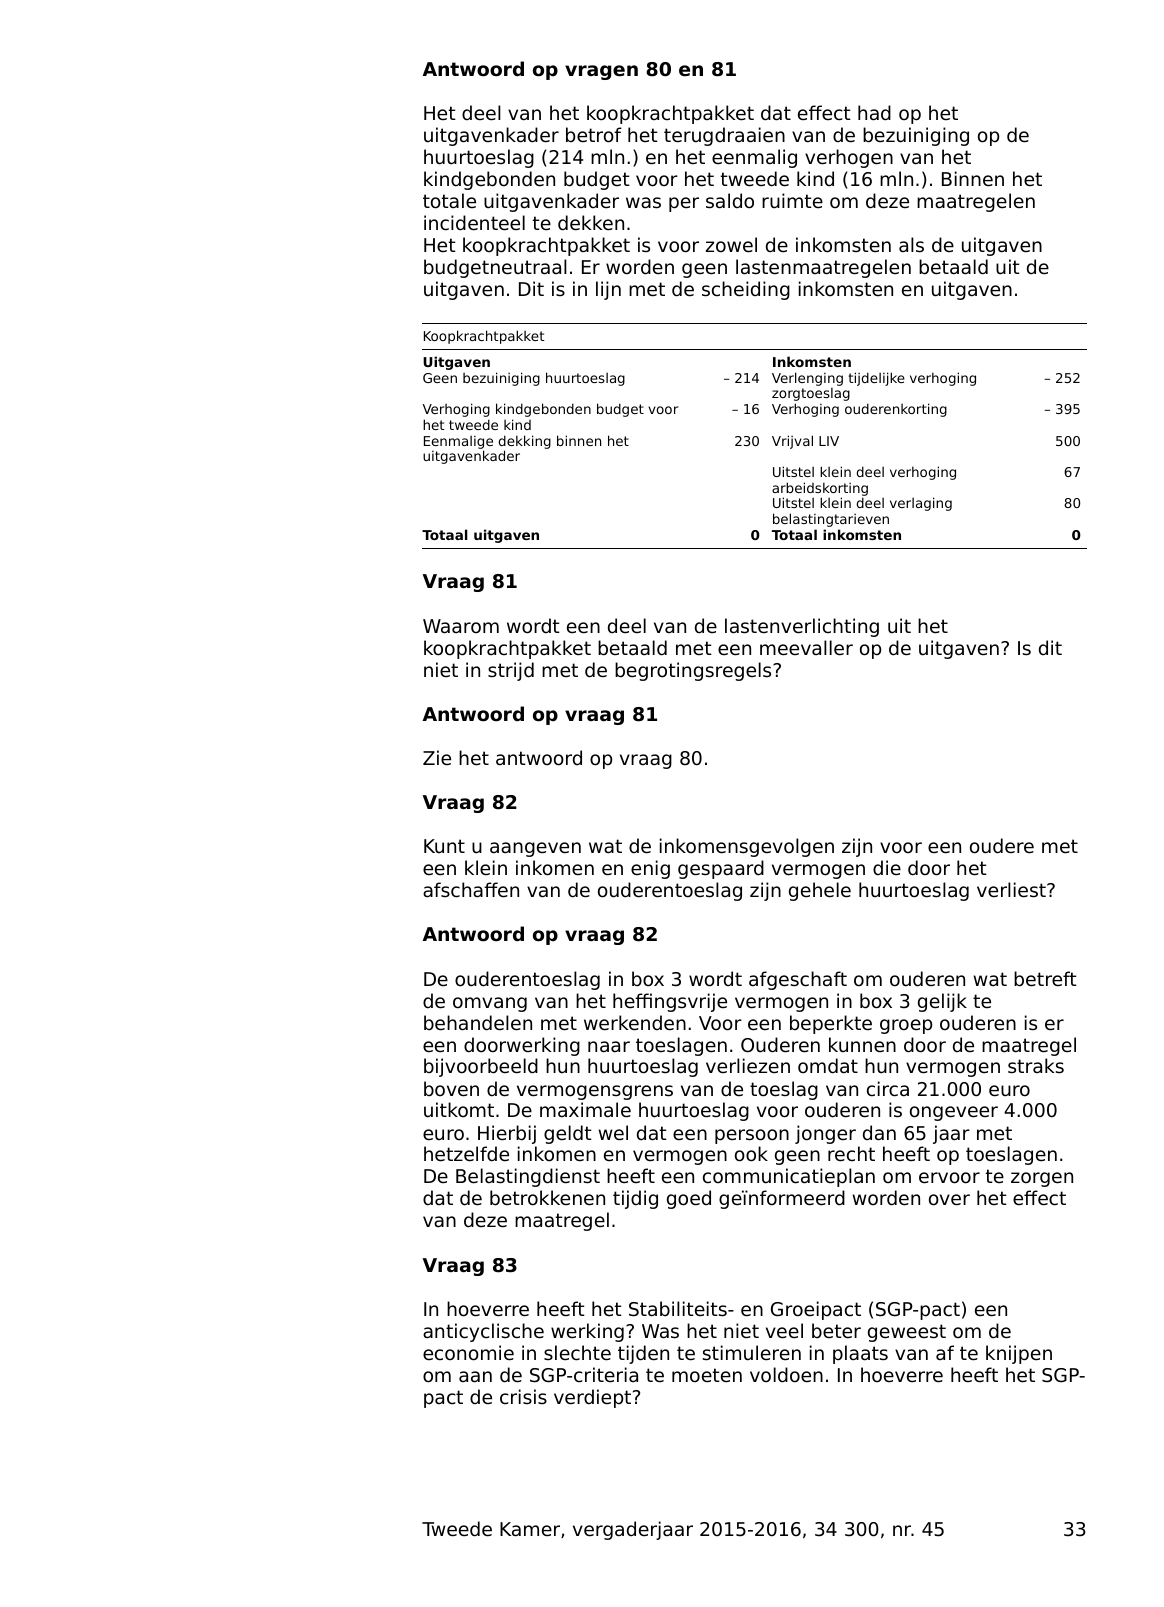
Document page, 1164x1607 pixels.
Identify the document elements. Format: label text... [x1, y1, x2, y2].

text Kunt u aangeven wat de inkomensgevolgen zijn voor een oudere met een klein inkomen en enig gespaard vermogen die door het afschaffen van de ouderentoeslag zijn gehele huurtoeslag verliest? [422, 836, 1087, 902]
table_cell – 214 [695, 371, 766, 402]
table_cell 80 [1013, 496, 1087, 528]
text In hoeverre heeft het Stabiliteits- en Groeipact (SGP-pact) een anticyclische werking? Was het niet veel beter geweest om de economie in slechte tijden te stimuleren in plaats van af te knijpen om aan de SGP-criteria te moeten voldoen. In hoeverre heeft het SGP-pact de crisis verdiept? [422, 1299, 1087, 1408]
text De ouderentoeslag in box 3 wordt afgeschaft om ouderen wat betreft de omvang van het heffingsvrije vermogen in box 3 gelijk te behandelen met werkenden. Voor een beperkte groep ouderen is er een doorwerking naar toeslagen. Ouderen kunnen door de maatregel bijvoorbeeld hun huurtoeslag verliezen omdat hun vermogen straks boven de vermogensgrens van de toeslag van circa 21.000 euro uitkomt. De maximale huurtoeslag voor ouderen is ongeveer 4.000 euro. Hierbij geldt wel dat een persoon jonger dan 65 jaar met hetzelfde inkomen en vermogen ook geen recht heeft op toeslagen. De Belastingdienst heeft een communicatieplan om ervoor te zorgen dat de betrokkenen tijdig goed geïnformeerd worden over het effect van deze maatregel. [422, 968, 1087, 1232]
table_cell Uitstel klein deel verlaging belastingtarieven [766, 496, 1013, 528]
table_cell 500 [1013, 434, 1087, 465]
table_cell Totaal uitgaven [422, 528, 695, 548]
text Het deel van het koopkrachtpakket dat effect had op het uitgavenkader betrof het terugdraaien van de bezuiniging op de huurtoeslag (214 mln.) en het eenmalig verhogen van het kindgebonden budget voor het tweede kind (16 mln.). Binnen het totale uitgavenkader was per saldo ruimte om deze maatregelen incidenteel te dekken. [422, 103, 1087, 235]
table_cell [695, 465, 766, 496]
table_cell – 395 [1013, 402, 1087, 433]
table_cell Totaal inkomsten [766, 528, 1013, 548]
table_cell – 16 [695, 402, 766, 433]
table_cell [422, 465, 695, 496]
subtitle Vraag 83 [422, 1254, 1087, 1276]
table_cell [422, 496, 695, 528]
table_cell – 252 [1013, 371, 1087, 402]
table_cell Vrijval LIV [766, 434, 1013, 465]
text Zie het antwoord op vraag 80. [422, 748, 1087, 770]
table_cell Verhoging ouderenkorting [766, 402, 1013, 433]
subtitle Antwoord op vraag 81 [422, 704, 1087, 726]
table_cell Uitstel klein deel verhoging arbeidskorting [766, 465, 1013, 496]
table_cell 0 [695, 528, 766, 548]
text Waarom wordt een deel van de lastenverlichting uit het koopkrachtpakket betaald met een meevaller op de uitgaven? Is dit niet in strijd met de begrotingsregels? [422, 616, 1087, 682]
table_cell [695, 350, 766, 371]
text Het koopkrachtpakket is voor zowel de inkomsten als de uitgaven budgetneutraal. Er worden geen lastenmaatregelen betaald uit de uitgaven. Dit is in lijn met de scheiding inkomsten en uitgaven. [422, 235, 1087, 301]
subtitle Vraag 81 [422, 571, 1087, 593]
subtitle Antwoord op vragen 80 en 81 [422, 59, 1087, 81]
table_cell 0 [1013, 528, 1087, 548]
table_header Koopkrachtpakket [422, 324, 1087, 349]
table_cell Verhoging kindgebonden budget voor het tweede kind [422, 402, 695, 433]
table_cell Geen bezuiniging huurtoeslag [422, 371, 695, 402]
table_cell 67 [1013, 465, 1087, 496]
table_cell 230 [695, 434, 766, 465]
table_cell Inkomsten [766, 350, 1013, 371]
subtitle Vraag 82 [422, 792, 1087, 814]
table_cell [1013, 350, 1087, 371]
table_cell [695, 496, 766, 528]
table_cell Uitgaven [422, 350, 695, 371]
table_cell Eenmalige dekking binnen het uitgavenkader [422, 434, 695, 465]
table_cell Verlenging tijdelijke verhoging zorgtoeslag [766, 371, 1013, 402]
subtitle Antwoord op vraag 82 [422, 924, 1087, 946]
